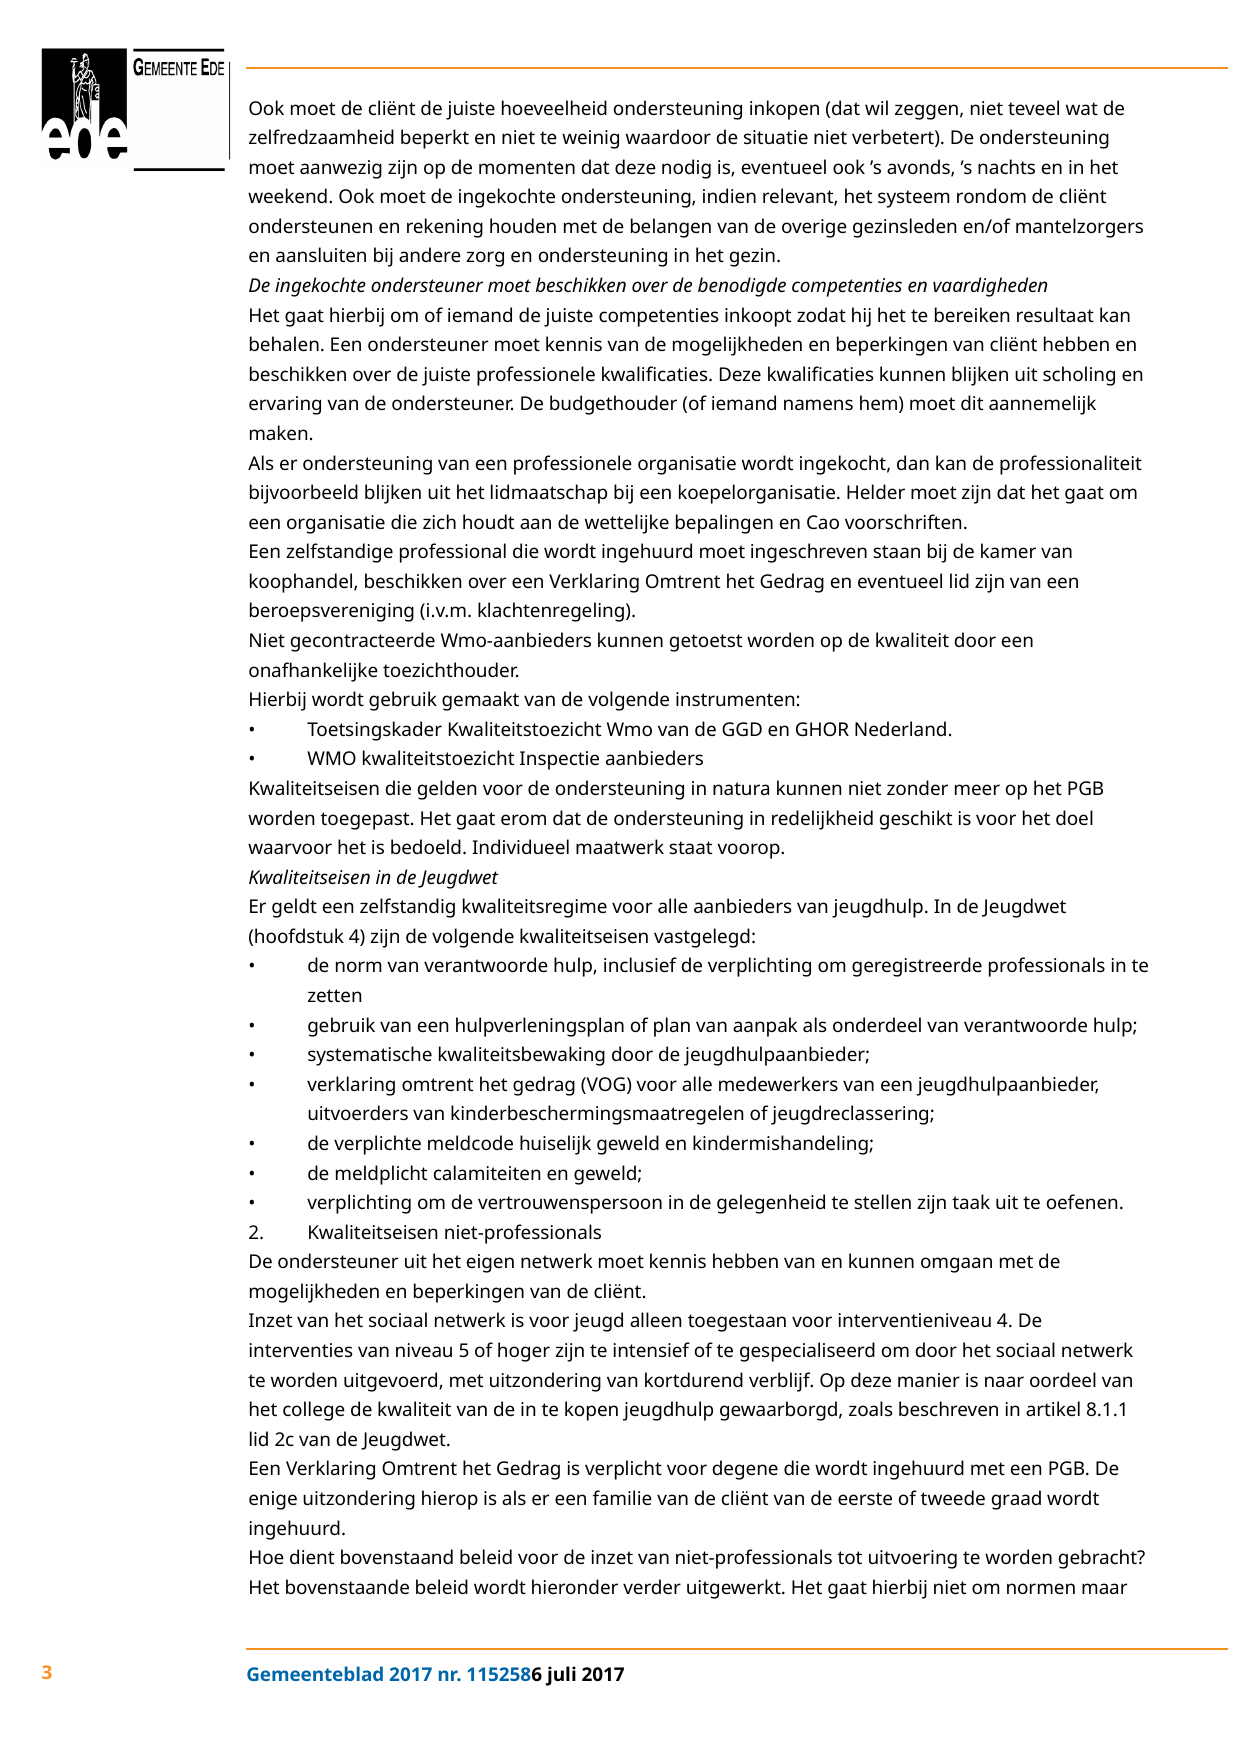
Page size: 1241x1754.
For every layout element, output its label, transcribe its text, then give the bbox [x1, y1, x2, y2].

list verklaring omtrent het gedrag (VOG) voor alle medewerkers van een jeugdhulpaanbieder, uitvoerders van kinderbeschermingsmaatregelen of jeugdreclassering; [248, 1071, 1152, 1126]
text Hierbij wordt gebruik gemaakt van de volgende instrumenten: [248, 686, 1152, 712]
text Er geldt een zelfstandig kwaliteitsregime voor alle aanbieders van jeugdhulp. In de Jeugdwet (hoofdstuk 4) zijn de volgende kwaliteitseisen vastgelegd: [248, 893, 1152, 949]
list Toetsingskader Kwaliteitstoezicht Wmo van de GGD en GHOR Nederland. [248, 716, 1152, 742]
text Kwaliteitseisen in de Jeugdwet [248, 864, 1152, 890]
text Ook moet de cliënt de juiste hoeveelheid ondersteuning inkopen (dat wil zeggen, niet teveel wat de zelfredzaamheid beperkt en niet te weinig waardoor de situatie niet verbetert). De ondersteuning moet aanwezig zijn op de momenten dat deze nodig is, eventueel ook ’s avonds, ’s nachts en in het weekend. Ook moet de ingekochte ondersteuning, indien relevant, het systeem rondom de cliënt ondersteunen en rekening houden met de belangen van de overige gezinsleden en/of mantelzorgers en aansluiten bij andere zorg en ondersteuning in het gezin. [248, 95, 1152, 268]
text De ondersteuner uit het eigen netwerk moet kennis hebben van en kunnen omgaan met de mogelijkheden en beperkingen van de cliënt. [248, 1248, 1152, 1304]
list de verplichte meldcode huiselijk geweld en kindermishandeling; [248, 1130, 1152, 1156]
list verplichting om de vertrouwenspersoon in de gelegenheid te stellen zijn taak uit te oefenen. [248, 1189, 1152, 1215]
text Als er ondersteuning van een professionele organisatie wordt ingekocht, dan kan de professionaliteit bijvoorbeeld blijken uit het lidmaatschap bij een koepelorganisatie. Helder moet zijn dat het gaat om een organisatie die zich houdt aan de wettelijke bepalingen en Cao voorschriften. [248, 450, 1152, 535]
list de norm van verantwoorde hulp, inclusief de verplichting om geregistreerde professionals in te zetten [248, 953, 1152, 1008]
list WMO kwaliteitstoezicht Inspectie aanbieders [248, 746, 1152, 771]
text Het gaat hierbij om of iemand de juiste competenties inkoopt zodat hij het te bereiken resultaat kan behalen. Een ondersteuner moet kennis van de mogelijkheden en beperkingen van cliënt hebben en beschikken over de juiste professionele kwalificaties. Deze kwalificaties kunnen blijken uit scholing en ervaring van de ondersteuner. De budgethouder (of iemand namens hem) moet dit aannemelijk maken. [248, 302, 1152, 446]
picture [41, 47, 231, 172]
list Kwaliteitseisen niet-professionals [248, 1219, 1152, 1245]
text Niet gecontracteerde Wmo-aanbieders kunnen getoetst worden op de kwaliteit door een onafhankelijke toezichthouder. [248, 627, 1152, 683]
text De ingekochte ondersteuner moet beschikken over de benodigde competenties en vaardigheden [248, 272, 1152, 298]
list de meldplicht calamiteiten en geweld; [248, 1160, 1152, 1186]
text Een zelfstandige professional die wordt ingehuurd moet ingeschreven staan bij de kamer van koophandel, beschikken over een Verklaring Omtrent het Gedrag en eventueel lid zijn van een beroepsvereniging (i.v.m. klachtenregeling). [248, 538, 1152, 623]
text Een Verklaring Omtrent het Gedrag is verplicht voor degene die wordt ingehuurd met een PGB. De enige uitzondering hierop is als er een familie van de cliënt van de eerste of tweede graad wordt ingehuurd. [248, 1456, 1152, 1541]
text Hoe dient bovenstaand beleid voor de inzet van niet-professionals tot uitvoering te worden gebracht? Het bovenstaande beleid wordt hieronder verder uitgewerkt. Het gaat hierbij niet om normen maar [248, 1544, 1152, 1600]
list gebruik van een hulpverleningsplan of plan van aanpak als onderdeel van verantwoorde hulp; [248, 1012, 1152, 1038]
text Inzet van het sociaal netwerk is voor jeugd alleen toegestaan voor interventieniveau 4. De interventies van niveau 5 of hoger zijn te intensief of te gespecialiseerd om door het sociaal netwerk te worden uitgevoerd, met uitzondering van kortdurend verblijf. Op deze manier is naar oordeel van het college de kwaliteit van de in te kopen jeugdhulp gewaarborgd, zoals beschreven in artikel 8.1.1 lid 2c van de Jeugdwet. [248, 1308, 1152, 1452]
list systematische kwaliteitsbewaking door de jeugdhulpaanbieder; [248, 1041, 1152, 1067]
text Kwaliteitseisen die gelden voor de ondersteuning in natura kunnen niet zonder meer op het PGB worden toegepast. Het gaat erom dat de ondersteuning in redelijkheid geschikt is voor het doel waarvoor het is bedoeld. Individueel maatwerk staat voorop. [248, 775, 1152, 860]
